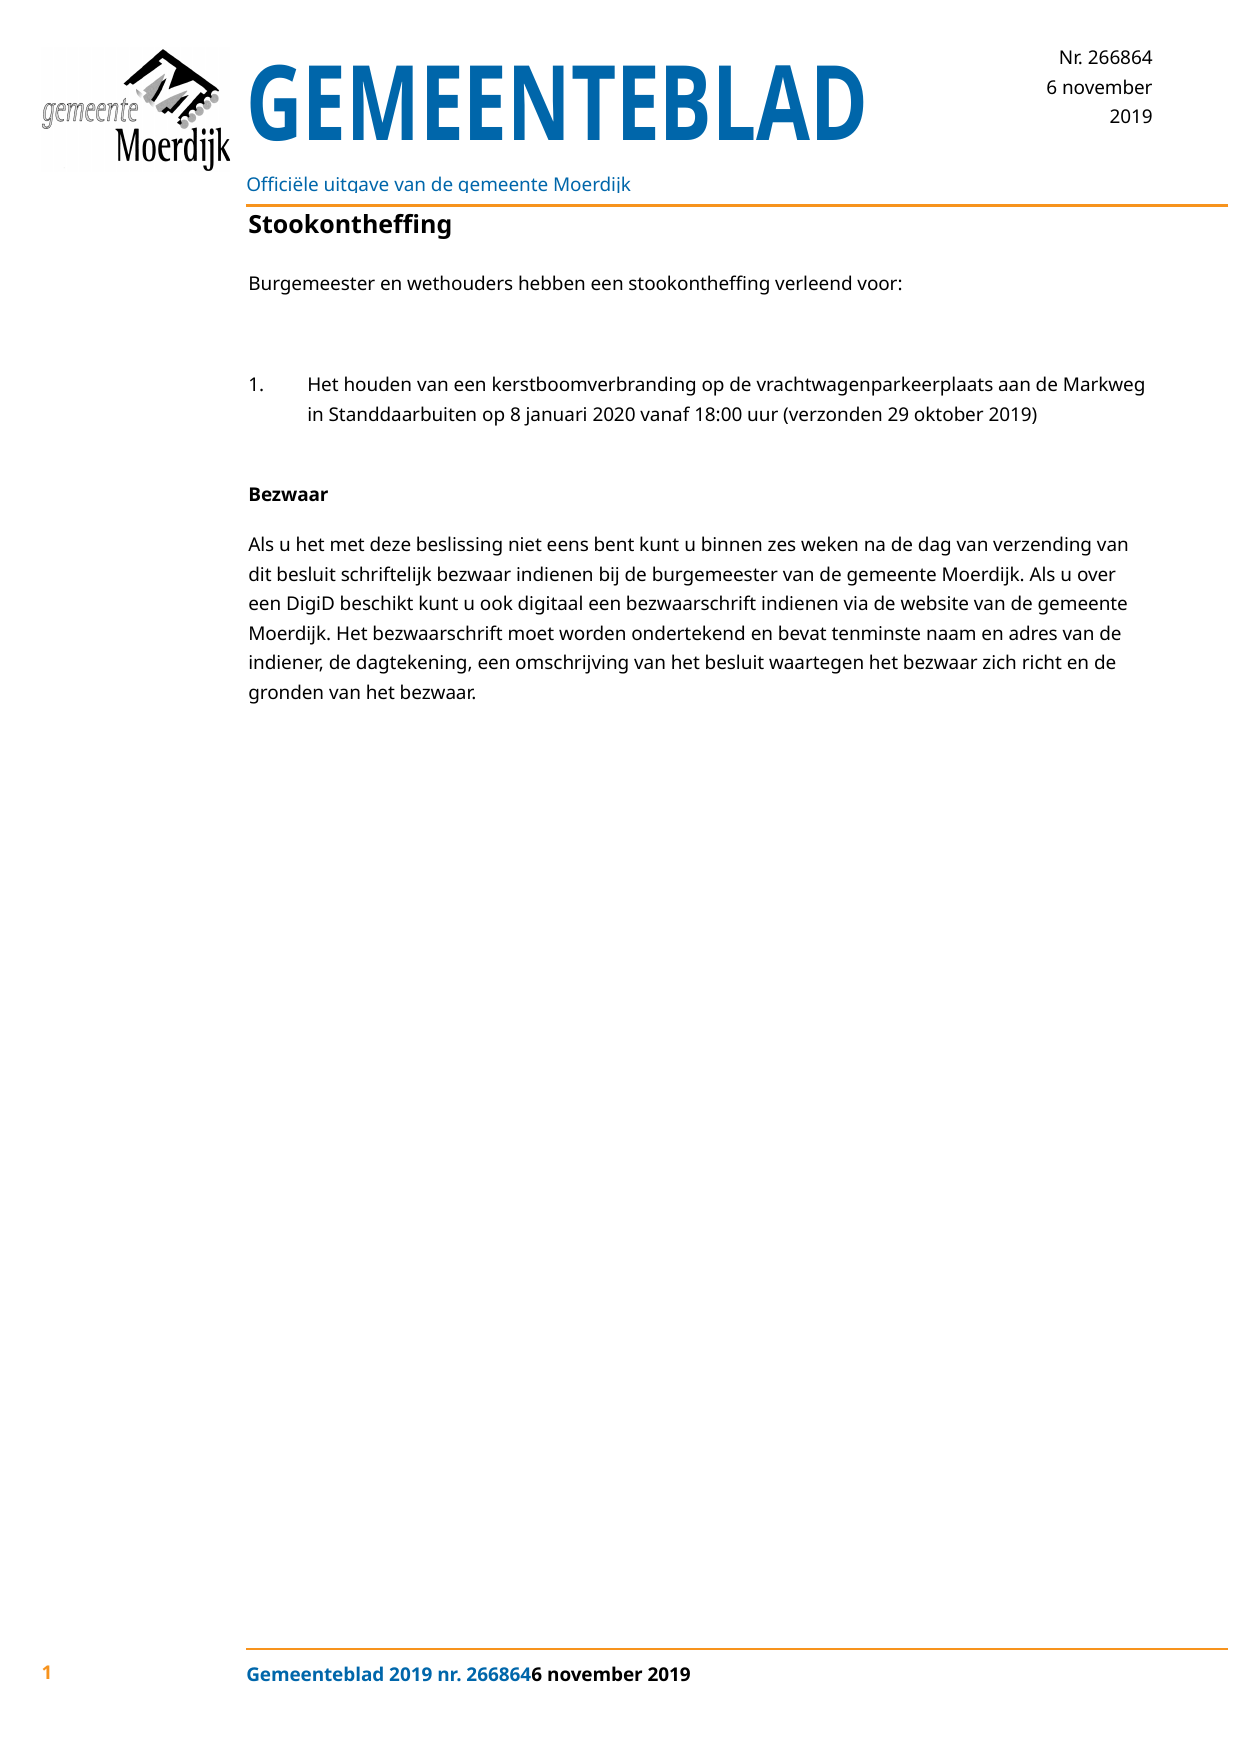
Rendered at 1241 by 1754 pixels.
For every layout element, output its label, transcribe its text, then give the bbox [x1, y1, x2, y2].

text Bezwaar [248, 481, 1152, 506]
picture [41, 47, 231, 172]
list Het houden van een kerstboomverbranding op de vrachtwagenparkeerplaats aan de Markweg in Standdaarbuiten op 8 januari 2020 vanaf 18:00 uur (verzonden 29 oktober 2019) [248, 371, 1152, 426]
text Stookontheffing [248, 207, 1152, 241]
text Burgemeester en wethouders hebben een stookontheffing verleend voor: [248, 270, 1152, 296]
text Als u het met deze beslissing niet eens bent kunt u binnen zes weken na de dag van verzending van dit besluit schriftelijk bezwaar indienen bij de burgemeester van de gemeente Moerdijk. Als u over een DigiD beschikt kunt u ook digitaal een bezwaarschrift indienen via de website van de gemeente Moerdijk. Het bezwaarschrift moet worden ondertekend en bevat tenminste naam en adres van de indiener, de dagtekening, een omschrijving van het besluit waartegen het bezwaar zich richt en de gronden van het bezwaar. [248, 531, 1152, 705]
